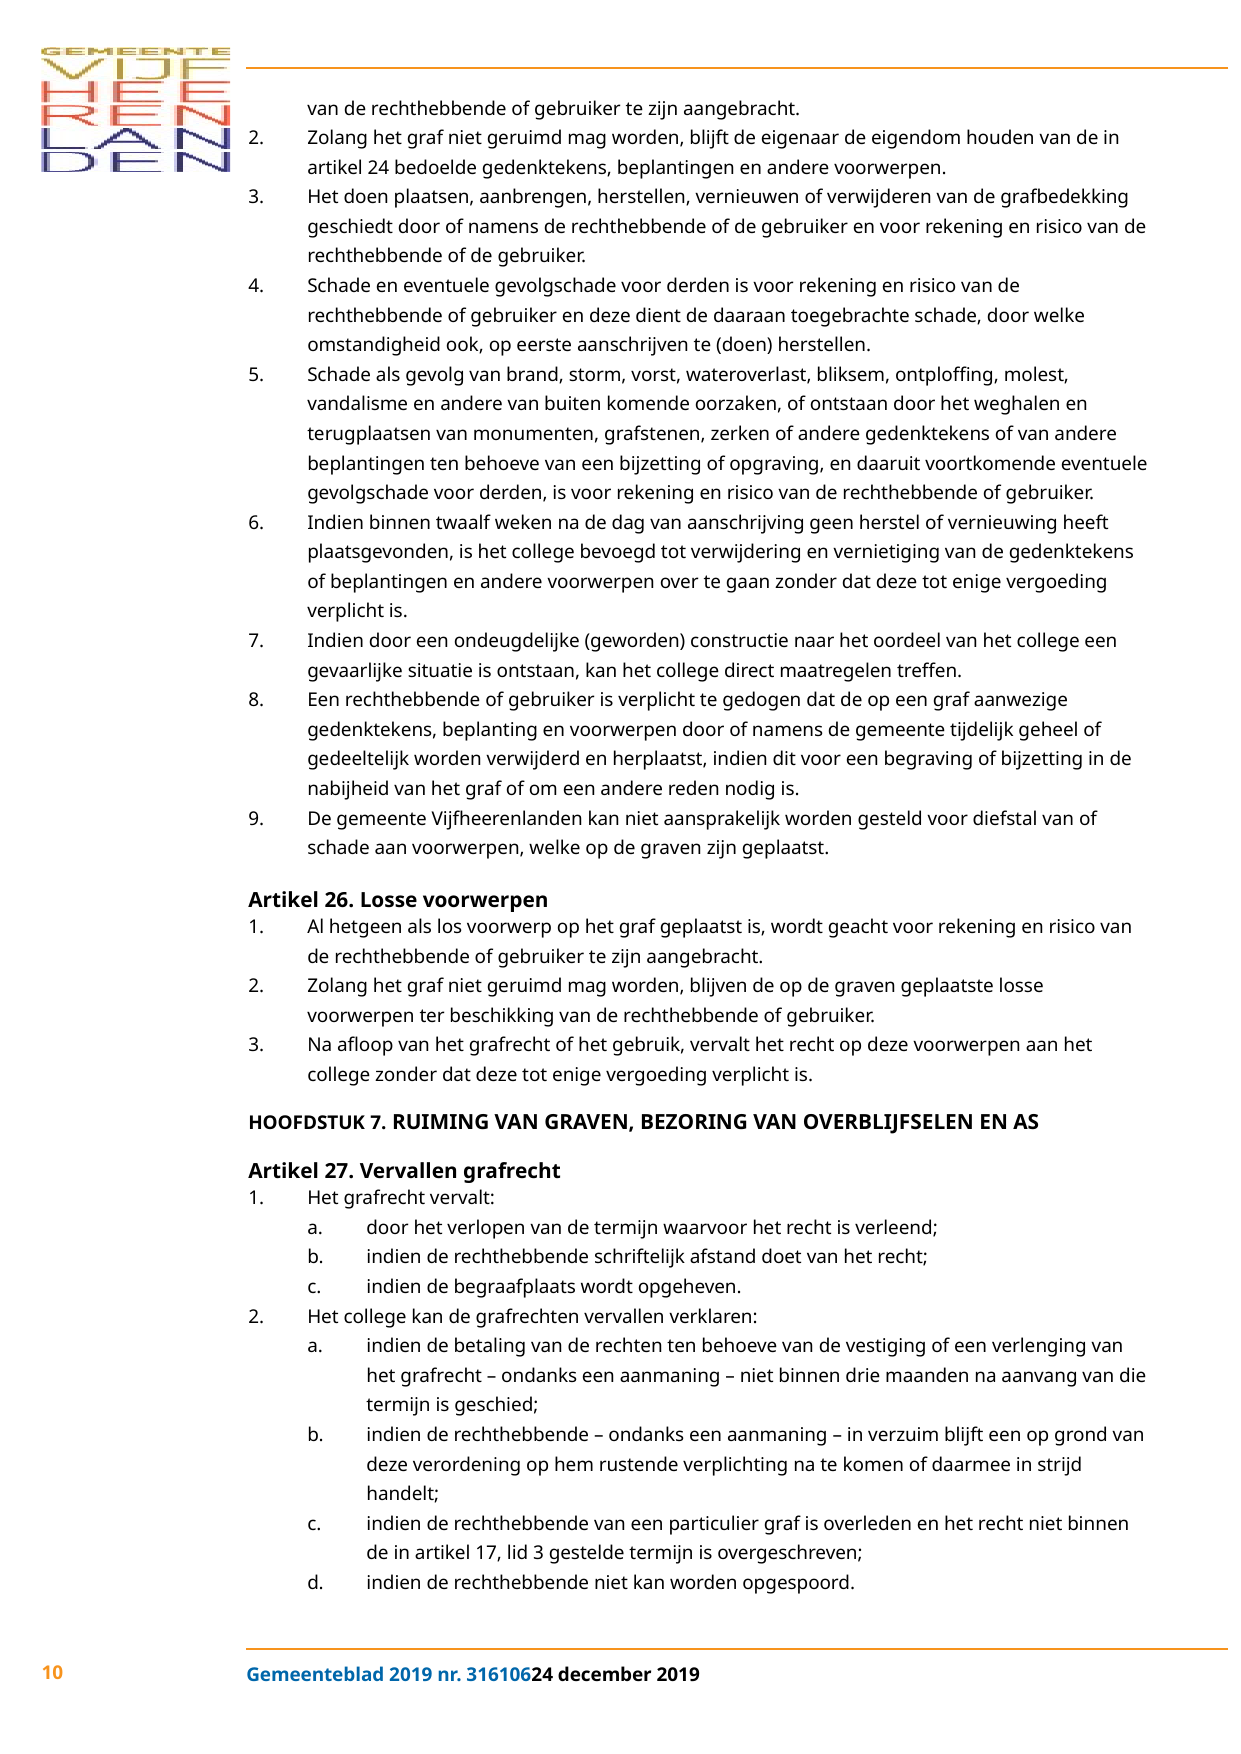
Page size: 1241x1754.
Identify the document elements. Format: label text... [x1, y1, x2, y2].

list Zolang het graf niet geruimd mag worden, blijven de op de graven geplaatste losse voorwerpen ter beschikking van de rechthebbende of gebruiker. [248, 972, 1152, 1028]
text Artikel 26. Losse voorwerpen [248, 885, 1152, 913]
list indien de rechthebbende – ondanks een aanmaning – in verzuim blijft een op grond van deze verordening op hem rustende verplichting na te komen of daarmee in strijd handelt; [307, 1421, 1152, 1506]
list Indien door een ondeugdelijke (geworden) constructie naar het oordeel van het college een gevaarlijke situatie is ontstaan, kan het college direct maatregelen treffen. [248, 627, 1152, 683]
list Het grafrecht vervalt: [248, 1184, 1152, 1210]
list Schade en eventuele gevolgschade voor derden is voor rekening en risico van de rechthebbende of gebruiker en deze dient de daaraan toegebrachte schade, door welke omstandigheid ook, op eerste aanschrijven te (doen) herstellen. [248, 272, 1152, 357]
list indien de betaling van de rechten ten behoeve van de vestiging of een verlenging van het grafrecht – ondanks een aanmaning – niet binnen drie maanden na aanvang van die termijn is geschied; [307, 1332, 1152, 1417]
list indien de rechthebbende niet kan worden opgespoord. [307, 1569, 1152, 1595]
text Artikel 27. Vervallen grafrecht [248, 1156, 1152, 1184]
list Indien binnen twaalf weken na de dag van aanschrijving geen herstel of vernieuwing heeft plaatsgevonden, is het college bevoegd tot verwijdering en vernietiging van de gedenktekens of beplantingen en andere voorwerpen over te gaan zonder dat deze tot enige vergoeding verplicht is. [248, 509, 1152, 623]
list De gemeente Vijfheerenlanden kan niet aansprakelijk worden gesteld voor diefstal van of schade aan voorwerpen, welke op de graven zijn geplaatst. [248, 805, 1152, 860]
list Het doen plaatsen, aanbrengen, herstellen, vernieuwen of verwijderen van de grafbedekking geschiedt door of namens de rechthebbende of de gebruiker en voor rekening en risico van de rechthebbende of de gebruiker. [248, 183, 1152, 268]
list Zolang het graf niet geruimd mag worden, blijft de eigenaar de eigendom houden van de in artikel 24 bedoelde gedenktekens, beplantingen en andere voorwerpen. [248, 124, 1152, 180]
list Na afloop van het grafrecht of het gebruik, vervalt het recht op deze voorwerpen aan het college zonder dat deze tot enige vergoeding verplicht is. [248, 1032, 1152, 1087]
list indien de rechthebbende van een particulier graf is overleden en het recht niet binnen de in artikel 17, lid 3 gestelde termijn is overgeschreven; [307, 1510, 1152, 1565]
list Schade als gevolg van brand, storm, vorst, wateroverlast, bliksem, ontploffing, molest, vandalisme en andere van buiten komende oorzaken, of ontstaan door het weghalen en terugplaatsen van monumenten, grafstenen, zerken of andere gedenktekens of van andere beplantingen ten behoeve van een bijzetting of opgraving, en daaruit voortkomende eventuele gevolgschade voor derden, is voor rekening en risico van de rechthebbende of gebruiker. [248, 361, 1152, 505]
list indien de rechthebbende schriftelijk afstand doet van het recht; [307, 1244, 1152, 1269]
list van de rechthebbende of gebruiker te zijn aangebracht. [248, 95, 1152, 121]
list Al hetgeen als los voorwerp op het graf geplaatst is, wordt geacht voor rekening en risico van de rechthebbende of gebruiker te zijn aangebracht. [248, 913, 1152, 968]
list Het college kan de grafrechten vervallen verklaren: [248, 1303, 1152, 1328]
text HOOFDSTUK 7. RUIMING VAN GRAVEN, BEZORING VAN OVERBLIJFSELEN EN AS [248, 1107, 1152, 1135]
picture [41, 47, 231, 172]
list Een rechthebbende of gebruiker is verplicht te gedogen dat de op een graf aanwezige gedenktekens, beplanting en voorwerpen door of namens de gemeente tijdelijk geheel of gedeeltelijk worden verwijderd en herplaatst, indien dit voor een begraving of bijzetting in de nabijheid van het graf of om een andere reden nodig is. [248, 686, 1152, 801]
list indien de begraafplaats wordt opgeheven. [307, 1273, 1152, 1299]
list door het verlopen van de termijn waarvoor het recht is verleend; [307, 1214, 1152, 1240]
